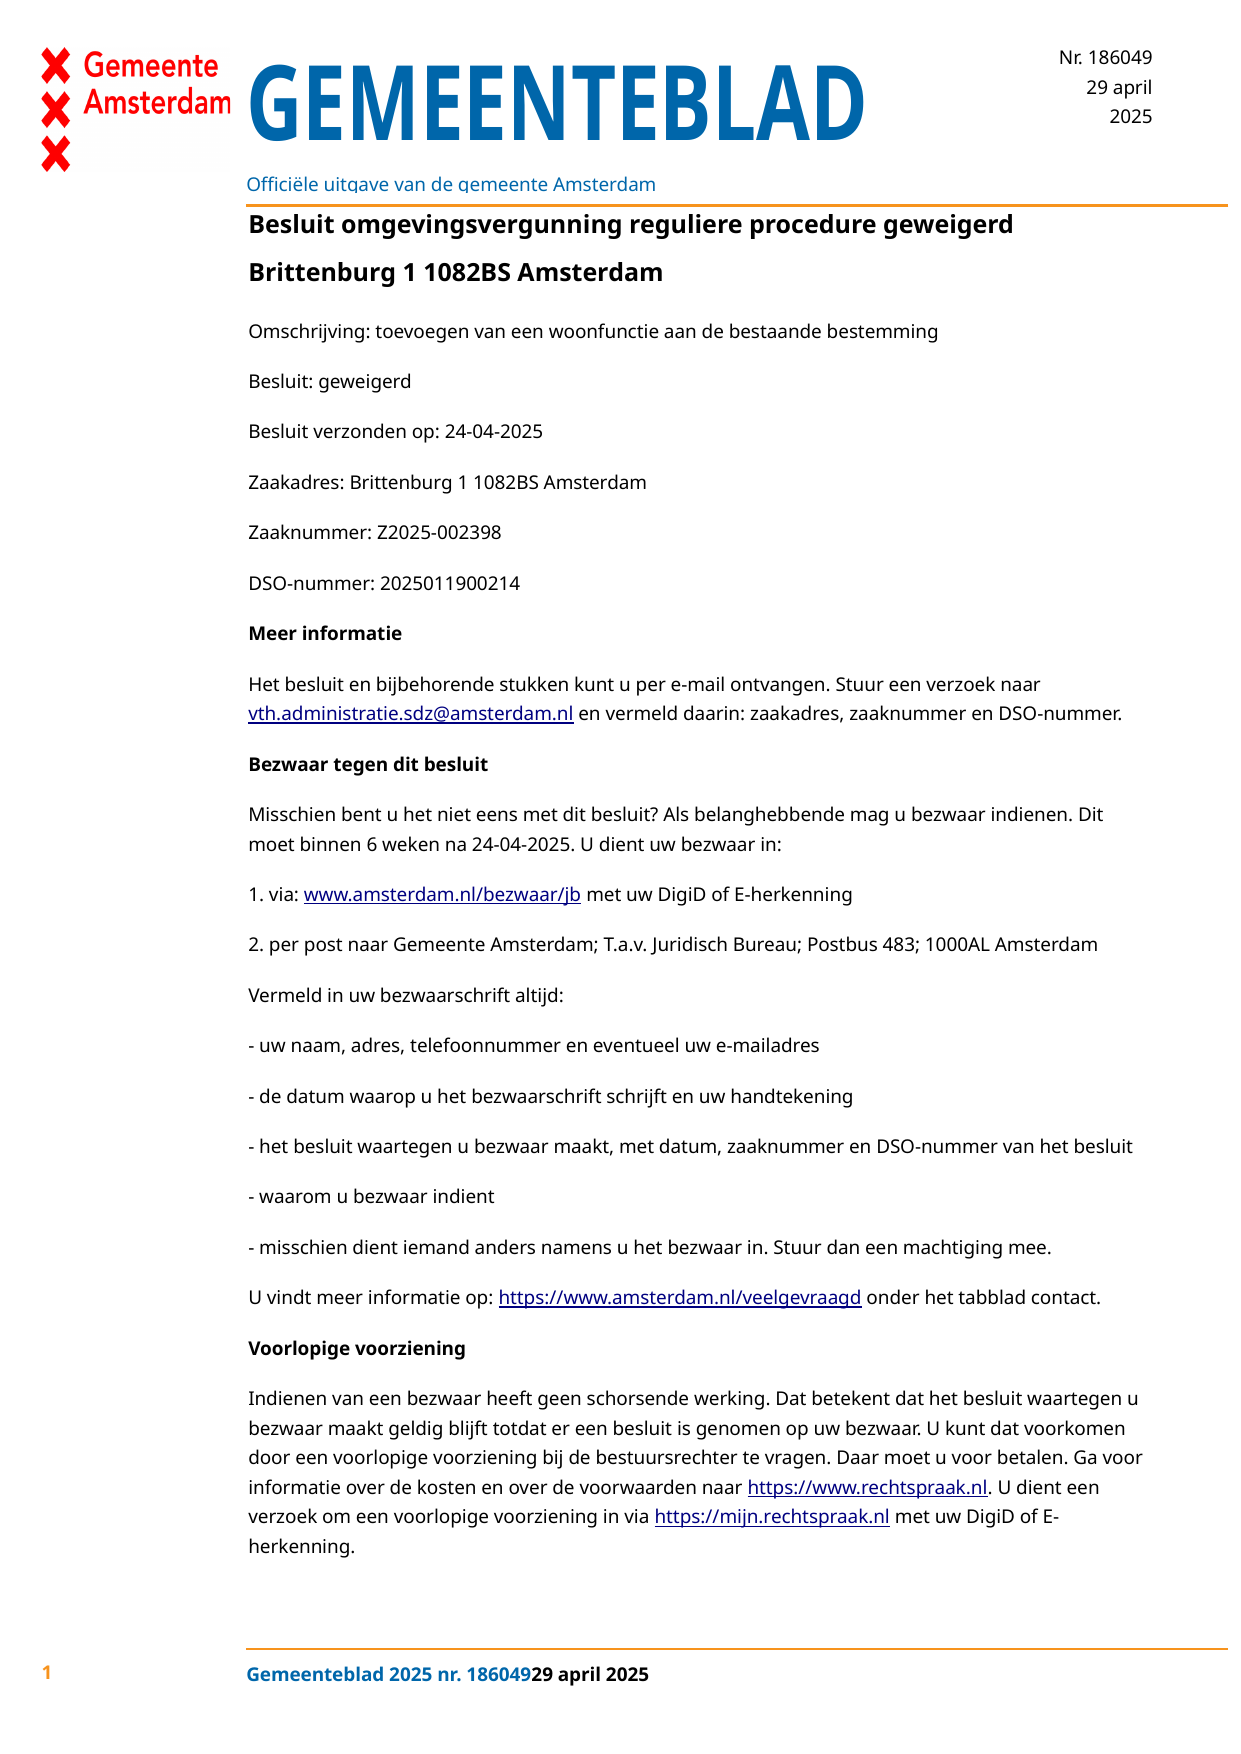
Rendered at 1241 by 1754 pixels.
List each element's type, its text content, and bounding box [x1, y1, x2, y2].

text Vermeld in uw bezwaarschrift altijd: [248, 982, 1152, 1008]
text Besluit verzonden op: 24-04-2025 [248, 419, 1152, 444]
text - misschien dient iemand anders namens u het bezwaar in. Stuur dan een machtiging mee. [248, 1234, 1152, 1260]
text - het besluit waartegen u bezwaar maakt, met datum, zaaknummer en DSO-nummer van het besluit [248, 1133, 1152, 1159]
text Het besluit en bijbehorende stukken kunt u per e-mail ontvangen. Stuur een verzoek naar vth.administratie.sdz@amsterdam.nl en vermeld daarin: zaakadres, zaaknummer en DSO-nummer. [248, 671, 1152, 726]
text - de datum waarop u het bezwaarschrift schrijft en uw handtekening [248, 1083, 1152, 1109]
text DSO-nummer: 2025011900214 [248, 570, 1152, 596]
text 2. per post naar Gemeente Amsterdam; T.a.v. Juridisch Bureau; Postbus 483; 1000AL Amsterdam [248, 932, 1152, 957]
text Indienen van een bezwaar heeft geen schorsende werking. Dat betekent dat het besluit waartegen u bezwaar maakt geldig blijft totdat er een besluit is genomen op uw bezwaar. U kunt dat voorkomen door een voorlopige voorziening bij de bestuursrechter te vragen. Daar moet u voor betalen. Ga voor informatie over de kosten en over de voorwaarden naar https://www.rechtspraak.nl. U dient een verzoek om een voorlopige voorziening in via https://mijn.rechtspraak.nl met uw DigiD of E-herkenning. [248, 1385, 1152, 1559]
text U vindt meer informatie op: https://www.amsterdam.nl/veelgevraagd onder het tabblad contact. [248, 1284, 1152, 1310]
text Besluit omgevingsvergunning reguliere procedure geweigerd Brittenburg 1 1082BS Amsterdam [248, 207, 1152, 288]
text Misschien bent u het niet eens met dit besluit? Als belanghebbende mag u bezwaar indienen. Dit moet binnen 6 weken na 24-04-2025. U dient uw bezwaar in: [248, 801, 1152, 857]
text 1. via: www.amsterdam.nl/bezwaar/jb met uw DigiD of E-herkenning [248, 881, 1152, 907]
text Zaaknummer: Z2025-002398 [248, 519, 1152, 545]
text Besluit: geweigerd [248, 368, 1152, 394]
picture [41, 47, 231, 172]
text Voorlopige voorziening [248, 1335, 1152, 1361]
text - waarom u bezwaar indient [248, 1184, 1152, 1209]
text Zaakadres: Brittenburg 1 1082BS Amsterdam [248, 469, 1152, 495]
text Omschrijving: toevoegen van een woonfunctie aan de bestaande bestemming [248, 318, 1152, 344]
text - uw naam, adres, telefoonnummer en eventueel uw e-mailadres [248, 1032, 1152, 1058]
text Bezwaar tegen dit besluit [248, 751, 1152, 777]
text Meer informatie [248, 620, 1152, 646]
